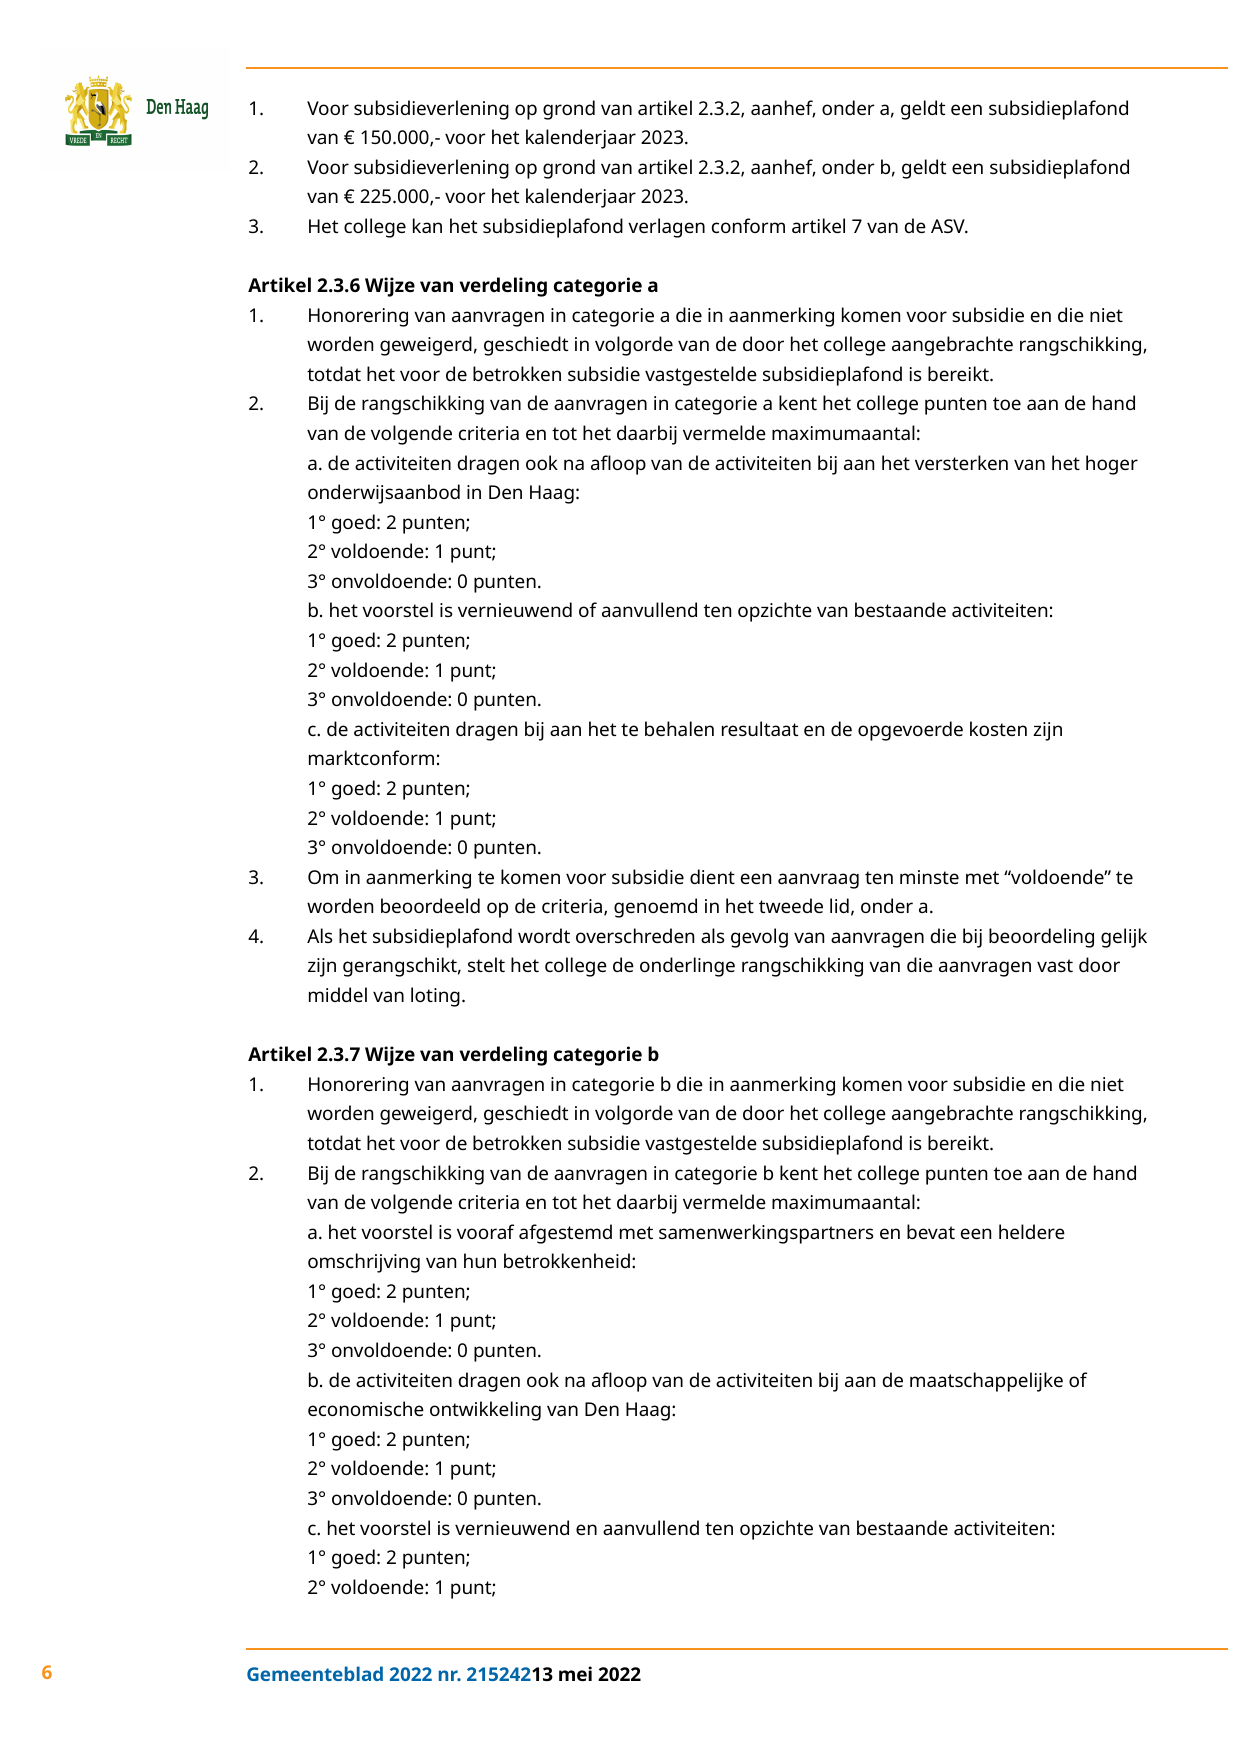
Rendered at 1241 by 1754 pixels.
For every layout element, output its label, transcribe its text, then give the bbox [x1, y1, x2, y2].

list b. het voorstel is vernieuwend of aanvullend ten opzichte van bestaande activiteiten: [248, 598, 1152, 623]
list 2° voldoende: 1 punt; [248, 657, 1152, 683]
list 2° voldoende: 1 punt; [248, 538, 1152, 564]
list Voor subsidieverlening op grond van artikel 2.3.2, aanhef, onder b, geldt een subsidieplafond van € 225.000,- voor het kalenderjaar 2023. [248, 154, 1152, 209]
list 1° goed: 2 punten; [248, 627, 1152, 653]
list 3° onvoldoende: 0 punten. [248, 686, 1152, 712]
list c. de activiteiten dragen bij aan het te behalen resultaat en de opgevoerde kosten zijn marktconform: [248, 716, 1152, 771]
list 1° goed: 2 punten; [248, 775, 1152, 801]
list 1° goed: 2 punten; [248, 1278, 1152, 1304]
list a. het voorstel is vooraf afgestemd met samenwerkingspartners en bevat een heldere omschrijving van hun betrokkenheid: [248, 1219, 1152, 1274]
list 1° goed: 2 punten; [248, 509, 1152, 535]
list Honorering van aanvragen in categorie a die in aanmerking komen voor subsidie en die niet worden geweigerd, geschiedt in volgorde van de door het college aangebrachte rangschikking, totdat het voor de betrokken subsidie vastgestelde subsidieplafond is bereikt. [248, 302, 1152, 387]
text Artikel 2.3.7 Wijze van verdeling categorie b [248, 1041, 1152, 1067]
list 3° onvoldoende: 0 punten. [248, 568, 1152, 594]
list Om in aanmerking te komen voor subsidie dient een aanvraag ten minste met “voldoende” te worden beoordeeld op de criteria, genoemd in het tweede lid, onder a. [248, 864, 1152, 919]
list 1° goed: 2 punten; [248, 1544, 1152, 1570]
list 1° goed: 2 punten; [248, 1426, 1152, 1452]
list Voor subsidieverlening op grond van artikel 2.3.2, aanhef, onder a, geldt een subsidieplafond van € 150.000,- voor het kalenderjaar 2023. [248, 95, 1152, 150]
list Honorering van aanvragen in categorie b die in aanmerking komen voor subsidie en die niet worden geweigerd, geschiedt in volgorde van de door het college aangebrachte rangschikking, totdat het voor de betrokken subsidie vastgestelde subsidieplafond is bereikt. [248, 1071, 1152, 1156]
list b. de activiteiten dragen ook na afloop van de activiteiten bij aan de maatschappelijke of economische ontwikkeling van Den Haag: [248, 1367, 1152, 1422]
list Bij de rangschikking van de aanvragen in categorie b kent het college punten toe aan de hand van de volgende criteria en tot het daarbij vermelde maximumaantal: [248, 1160, 1152, 1215]
list 2° voldoende: 1 punt; [248, 805, 1152, 831]
list a. de activiteiten dragen ook na afloop van de activiteiten bij aan het versterken van het hoger onderwijsaanbod in Den Haag: [248, 450, 1152, 505]
list 2° voldoende: 1 punt; [248, 1456, 1152, 1481]
list 2° voldoende: 1 punt; [248, 1308, 1152, 1333]
list 3° onvoldoende: 0 punten. [248, 1337, 1152, 1363]
list c. het voorstel is vernieuwend en aanvullend ten opzichte van bestaande activiteiten: [248, 1515, 1152, 1541]
list Als het subsidieplafond wordt overschreden als gevolg van aanvragen die bij beoordeling gelijk zijn gerangschikt, stelt het college de onderlinge rangschikking van die aanvragen vast door middel van loting. [248, 923, 1152, 1008]
text Artikel 2.3.6 Wijze van verdeling categorie a [248, 272, 1152, 298]
picture [41, 47, 231, 172]
list 3° onvoldoende: 0 punten. [248, 834, 1152, 860]
list 2° voldoende: 1 punt; [248, 1574, 1152, 1600]
list Bij de rangschikking van de aanvragen in categorie a kent het college punten toe aan de hand van de volgende criteria en tot het daarbij vermelde maximumaantal: [248, 391, 1152, 446]
list Het college kan het subsidieplafond verlagen conform artikel 7 van de ASV. [248, 213, 1152, 239]
list 3° onvoldoende: 0 punten. [248, 1485, 1152, 1511]
